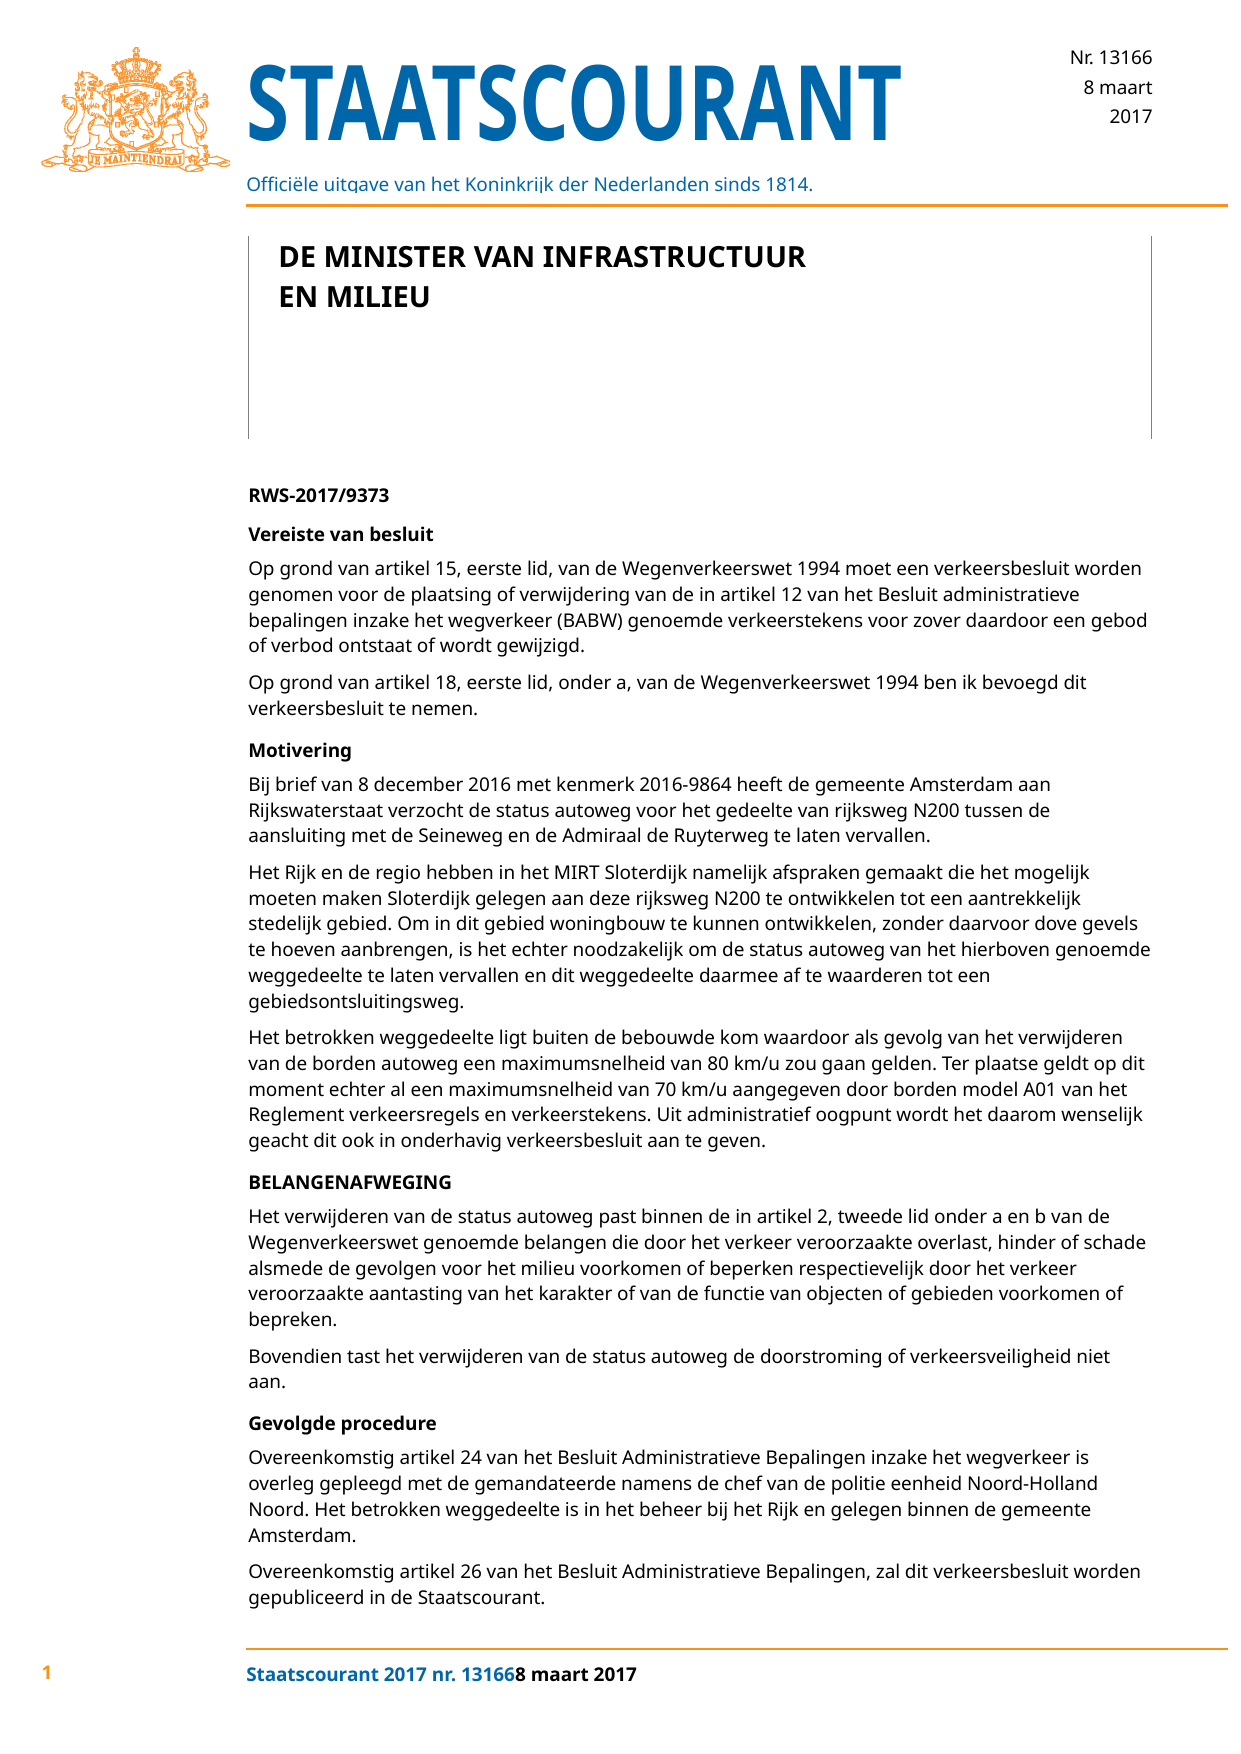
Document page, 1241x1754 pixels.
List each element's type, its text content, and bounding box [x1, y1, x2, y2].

text Overeenkomstig artikel 24 van het Besluit Administratieve Bepalingen inzake het wegverkeer is overleg gepleegd met de gemandateerde namens de chef van de politie eenheid Noord-Holland Noord. Het betrokken weggedeelte is in het beheer bij het Rijk en gelegen binnen de gemeente Amsterdam. [248, 1444, 1152, 1547]
text Het Rijk en de regio hebben in het MIRT Sloterdijk namelijk afspraken gemaakt die het mogelijk moeten maken Sloterdijk gelegen aan deze rijksweg N200 te ontwikkelen tot een aantrekkelijk stedelijk gebied. Om in dit gebied woningbouw te kunnen ontwikkelen, zonder daarvoor dove gevels te hoeven aanbrengen, is het echter noodzakelijk om de status autoweg van het hierboven genoemde weggedeelte te laten vervallen en dit weggedeelte daarmee af te waarderen tot een gebiedsontsluitingsweg. [248, 859, 1152, 1013]
text Op grond van artikel 18, eerste lid, onder a, van de Wegenverkeerswet 1994 ben ik bevoegd dit verkeersbesluit te nemen. [248, 669, 1152, 721]
text BELANGENAFWEGING [248, 1169, 1152, 1195]
table_header DE MINISTER VAN INFRASTRUCTUUR EN MILIEU [249, 236, 850, 439]
table_header [1090, 236, 1151, 413]
text Bovendien tast het verwijderen van de status autoweg de doorstroming of verkeersveiligheid niet aan. [248, 1343, 1152, 1394]
text Vereiste van besluit [248, 521, 1152, 547]
text Het betrokken weggedeelte ligt buiten de bebouwde kom waardoor als gevolg van het verwijderen van de borden autoweg een maximumsnelheid van 80 km/u zou gaan gelden. Ter plaatse geldt op dit moment echter al een maximumsnelheid van 70 km/u aangegeven door borden model A01 van het Reglement verkeersregels en verkeerstekens. Uit administratief oogpunt wordt het daarom wenselijk geacht dit ook in onderhavig verkeersbesluit aan te geven. [248, 1024, 1152, 1153]
text Bij brief van 8 december 2016 met kenmerk 2016-9864 heeft de gemeente Amsterdam aan Rijkswaterstaat verzocht de status autoweg voor het gedeelte van rijksweg N200 tussen de aansluiting met de Seineweg en de Admiraal de Ruyterweg te laten vervallen. [248, 771, 1152, 848]
text Gevolgde procedure [248, 1411, 1152, 1436]
picture [41, 47, 231, 172]
table_header [850, 414, 1151, 439]
picture [912, 236, 1090, 414]
text Het verwijderen van de status autoweg past binnen de in artikel 2, tweede lid onder a en b van de Wegenverkeerswet genoemde belangen die door het verkeer veroorzaakte overlast, hinder of schade alsmede de gevolgen voor het milieu voorkomen of beperken respectievelijk door het verkeer veroorzaakte aantasting van het karakter of van de functie van objecten of gebieden voorkomen of bepreken. [248, 1203, 1152, 1332]
table_header [850, 236, 912, 413]
text RWS-2017/9373 [248, 482, 1152, 508]
text Motivering [248, 737, 1152, 763]
text Overeenkomstig artikel 26 van het Besluit Administratieve Bepalingen, zal dit verkeersbesluit worden gepubliceerd in de Staatscourant. [248, 1558, 1152, 1610]
text Op grond van artikel 15, eerste lid, van de Wegenverkeerswet 1994 moet een verkeersbesluit worden genomen voor de plaatsing of verwijdering van de in artikel 12 van het Besluit administratieve bepalingen inzake het wegverkeer (BABW) genoemde verkeerstekens voor zover daardoor een gebod of verbod ontstaat of wordt gewijzigd. [248, 556, 1152, 658]
